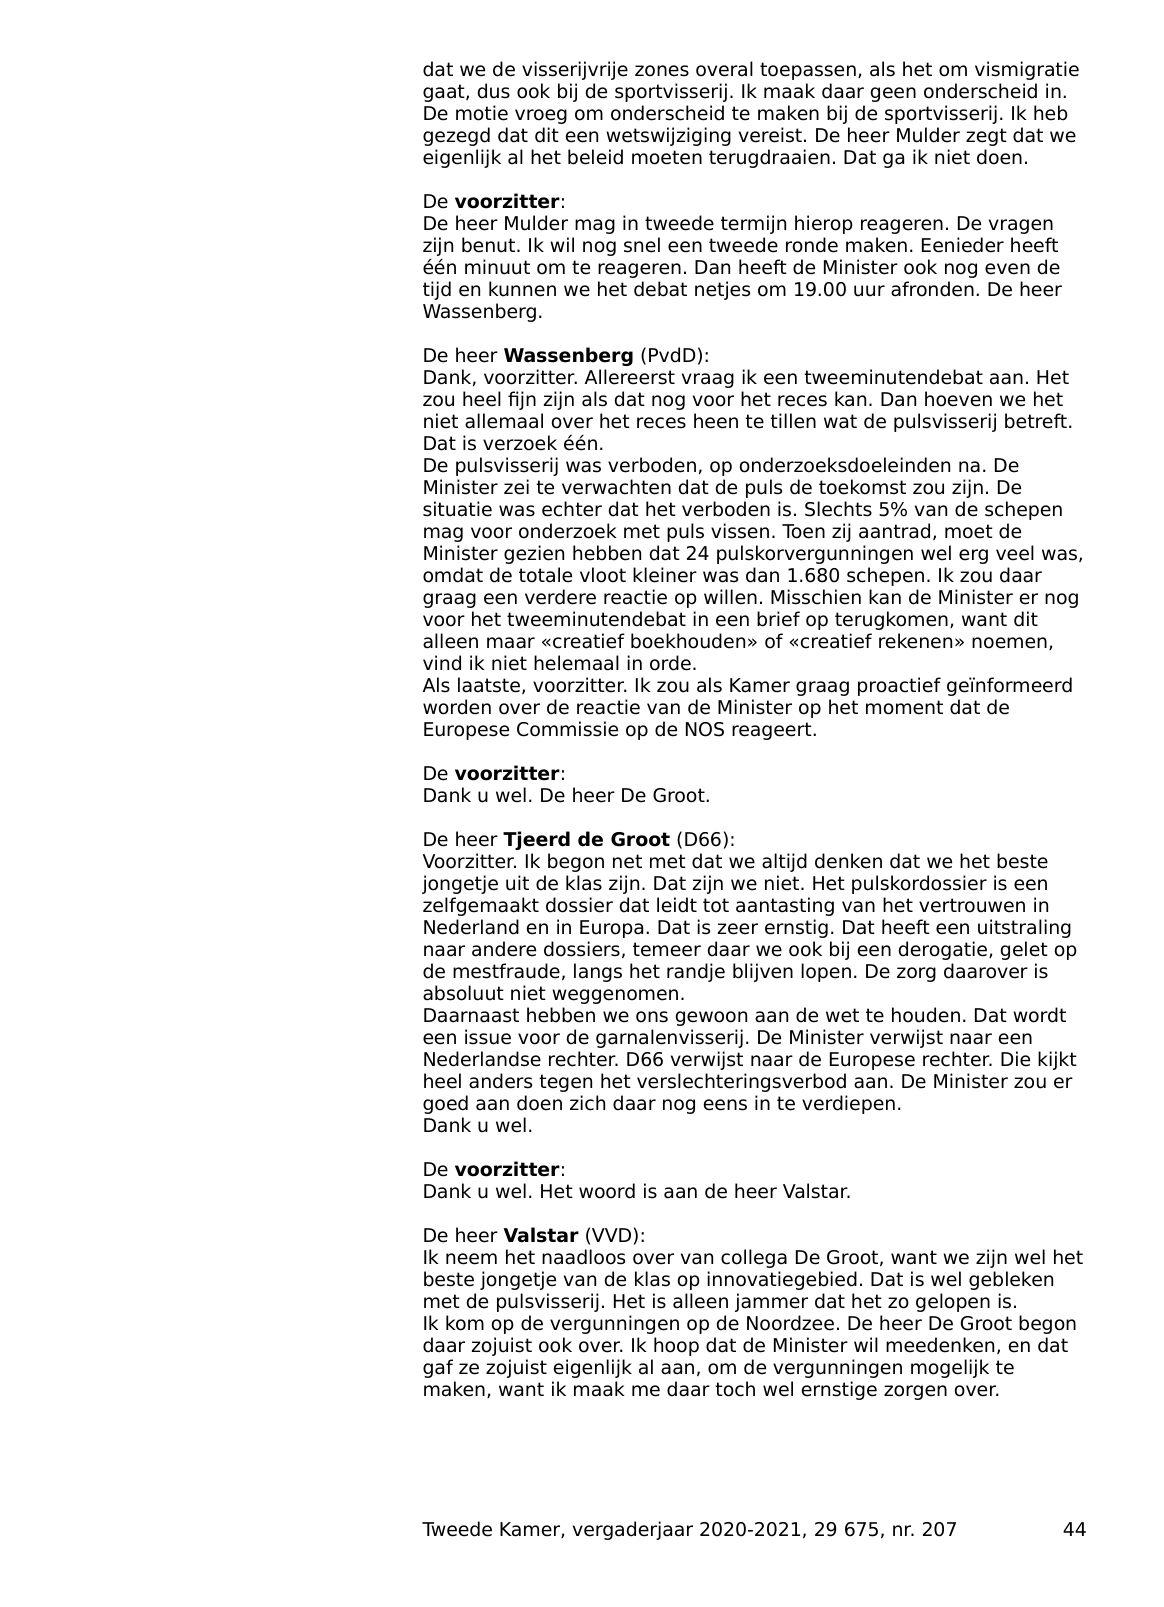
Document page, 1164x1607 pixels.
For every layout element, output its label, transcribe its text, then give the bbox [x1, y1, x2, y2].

text De heer Valstar (VVD): [422, 1225, 1087, 1247]
text Voorzitter. Ik begon net met dat we altijd denken dat we het beste jongetje uit de klas zijn. Dat zijn we niet. Het pulskordossier is een zelfgemaakt dossier dat leidt tot aantasting van het vertrouwen in Nederland en in Europa. Dat is zeer ernstig. Dat heeft een uitstraling naar andere dossiers, temeer daar we ook bij een derogatie, gelet op de mestfraude, langs het randje blijven lopen. De zorg daarover is absoluut niet weggenomen. [422, 851, 1087, 1005]
text De voorzitter: [422, 1159, 1087, 1181]
text Dank u wel. Het woord is aan de heer Valstar. [422, 1181, 1087, 1203]
text Ik kom op de vergunningen op de Noordzee. De heer De Groot begon daar zojuist ook over. Ik hoop dat de Minister wil meedenken, en dat gaf ze zojuist eigenlijk al aan, om de vergunningen mogelijk te maken, want ik maak me daar toch wel ernstige zorgen over. [422, 1313, 1087, 1401]
text Dank u wel. [422, 1115, 1087, 1137]
text Dank, voorzitter. Allereerst vraag ik een tweeminutendebat aan. Het zou heel fijn zijn als dat nog voor het reces kan. Dan hoeven we het niet allemaal over het reces heen te tillen wat de pulsvisserij betreft. Dat is verzoek één. [422, 367, 1087, 455]
text De pulsvisserij was verboden, op onderzoeksdoeleinden na. De Minister zei te verwachten dat de puls de toekomst zou zijn. De situatie was echter dat het verboden is. Slechts 5% van de schepen mag voor onderzoek met puls vissen. Toen zij aantrad, moet de Minister gezien hebben dat 24 pulskorvergunningen wel erg veel was, omdat de totale vloot kleiner was dan 1.680 schepen. Ik zou daar graag een verdere reactie op willen. Misschien kan de Minister er nog voor het tweeminutendebat in een brief op terugkomen, want dit alleen maar «creatief boekhouden» of «creatief rekenen» noemen, vind ik niet helemaal in orde. [422, 455, 1087, 675]
text De heer Mulder mag in tweede termijn hierop reageren. De vragen zijn benut. Ik wil nog snel een tweede ronde maken. Eenieder heeft één minuut om te reageren. Dan heeft de Minister ook nog even de tijd en kunnen we het debat netjes om 19.00 uur afronden. De heer Wassenberg. [422, 213, 1087, 323]
text dat we de visserijvrije zones overal toepassen, als het om vismigratie gaat, dus ook bij de sportvisserij. Ik maak daar geen onderscheid in. De motie vroeg om onderscheid te maken bij de sportvisserij. Ik heb gezegd dat dit een wetswijziging vereist. De heer Mulder zegt dat we eigenlijk al het beleid moeten terugdraaien. Dat ga ik niet doen. [422, 59, 1087, 169]
text De voorzitter: [422, 763, 1087, 785]
text Dank u wel. De heer De Groot. [422, 785, 1087, 807]
text De heer Tjeerd de Groot (D66): [422, 829, 1087, 851]
text Ik neem het naadloos over van collega De Groot, want we zijn wel het beste jongetje van de klas op innovatiegebied. Dat is wel gebleken met de pulsvisserij. Het is alleen jammer dat het zo gelopen is. [422, 1247, 1087, 1313]
text Als laatste, voorzitter. Ik zou als Kamer graag proactief geïnformeerd worden over de reactie van de Minister op het moment dat de Europese Commissie op de NOS reageert. [422, 675, 1087, 741]
text Daarnaast hebben we ons gewoon aan de wet te houden. Dat wordt een issue voor de garnalenvisserij. De Minister verwijst naar een Nederlandse rechter. D66 verwijst naar de Europese rechter. Die kijkt heel anders tegen het verslechteringsverbod aan. De Minister zou er goed aan doen zich daar nog eens in te verdiepen. [422, 1005, 1087, 1115]
text De heer Wassenberg (PvdD): [422, 345, 1087, 367]
text De voorzitter: [422, 191, 1087, 213]
